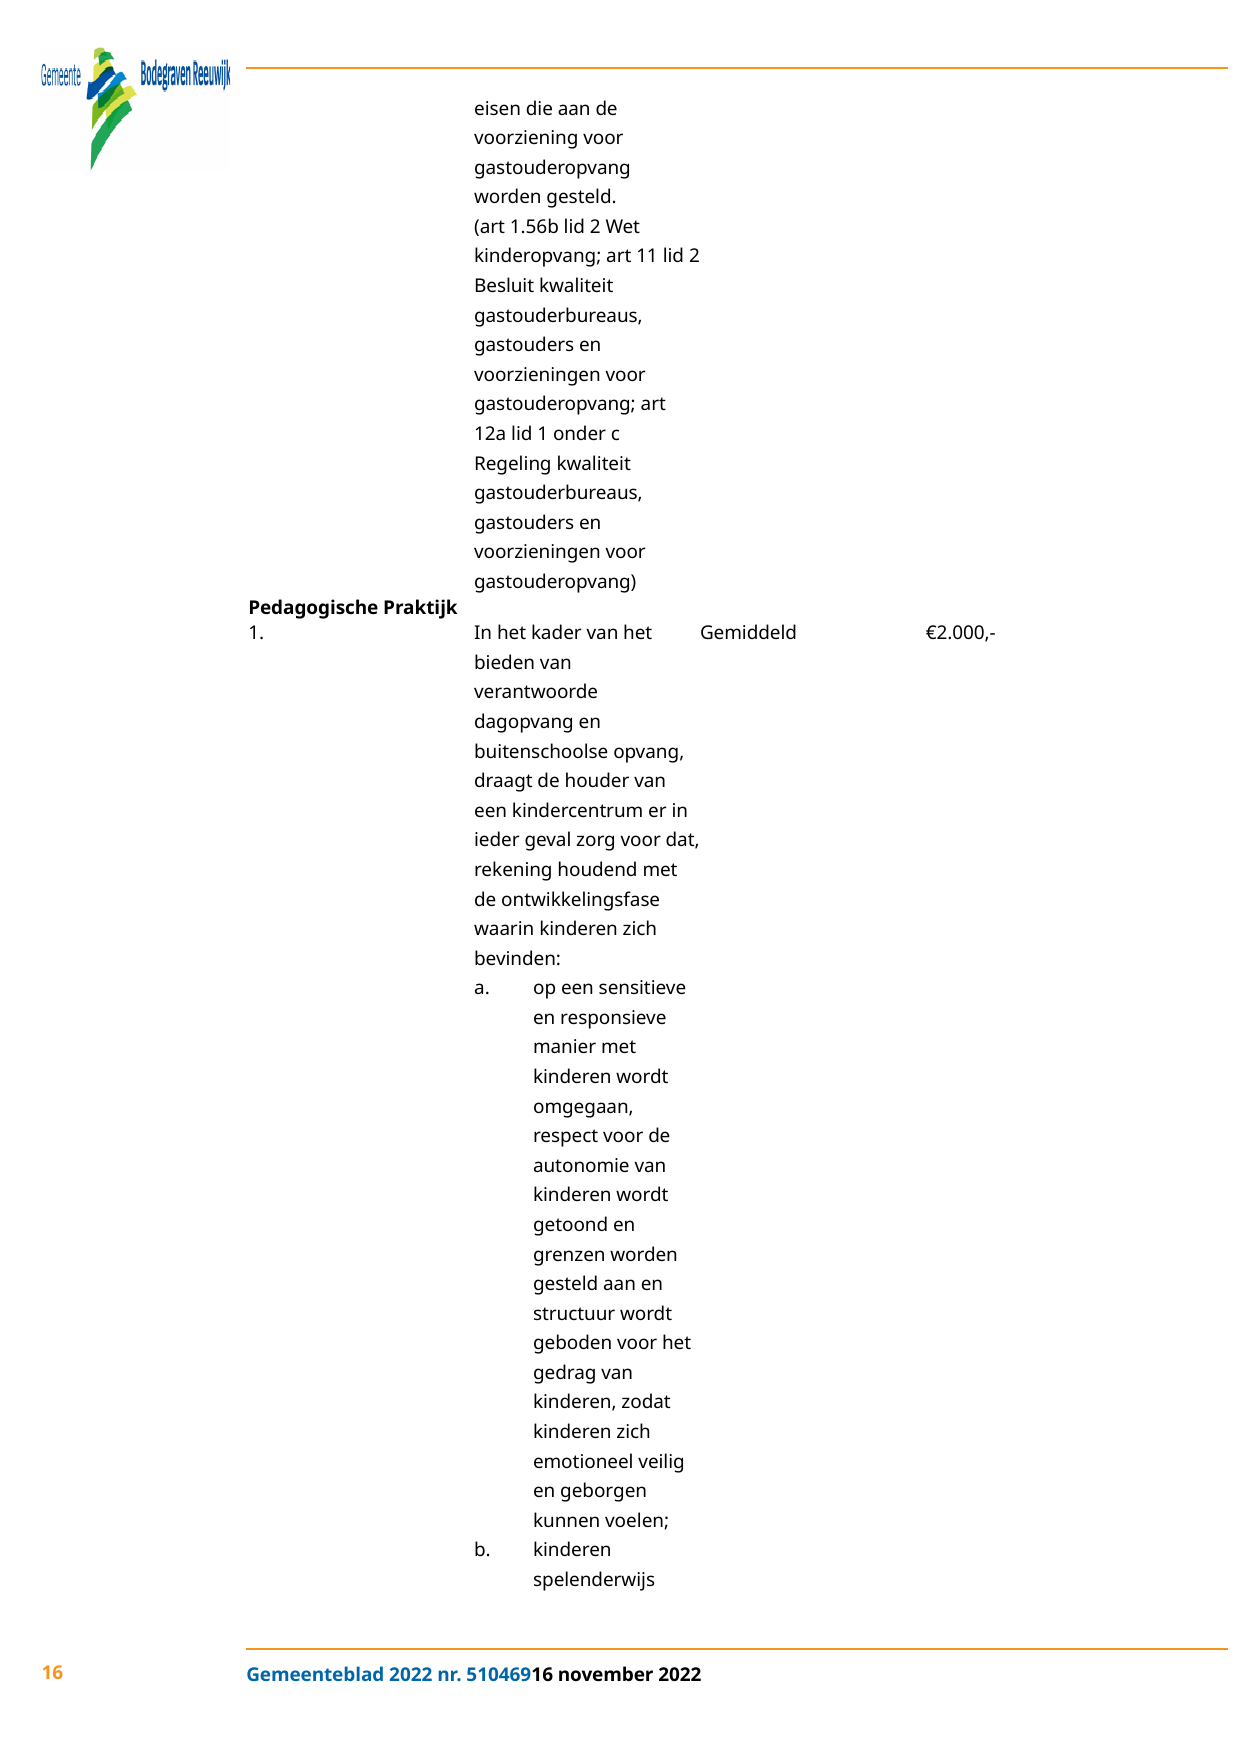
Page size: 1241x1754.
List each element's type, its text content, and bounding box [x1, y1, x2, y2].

table_cell Gemiddeld [700, 620, 926, 1592]
table_cell [700, 594, 926, 619]
picture [41, 47, 231, 172]
table_cell [926, 594, 1152, 619]
table_cell eisen die aan de voorziening voor gastouderopvang worden gesteld. (art 1.56b lid 2 Wet kinderopvang; art 11 lid 2 Besluit kwaliteit gastouderbureaus, gastouders en voorzieningen voor gastouderopvang; art 12a lid 1 onder c Regeling kwaliteit gastouderbureaus, gastouders en voorzieningen voor gastouderopvang) [474, 95, 700, 594]
table_cell [248, 95, 474, 594]
table_cell In het kader van het bieden van verantwoorde dagopvang en buitenschoolse opvang, draagt de houder van een kindercentrum er in ieder geval zorg voor dat, rekening houdend met de ontwikkelingsfase waarin kinderen zich bevinden: op een sensitieve en responsieve manier met kinderen wordt omgegaan, respect voor de autonomie van kinderen wordt getoond en grenzen worden gesteld aan en structuur wordt geboden voor het gedrag van kinderen, zodat kinderen zich emotioneel veilig en geborgen kunnen voelen; kinderen spelenderwijs [474, 620, 700, 1592]
table_cell €2.000,- [926, 620, 1152, 1592]
table_cell [700, 95, 926, 594]
table_cell 1. [248, 620, 474, 1592]
table_cell [926, 95, 1152, 594]
table_cell Pedagogische Praktijk [248, 594, 700, 619]
